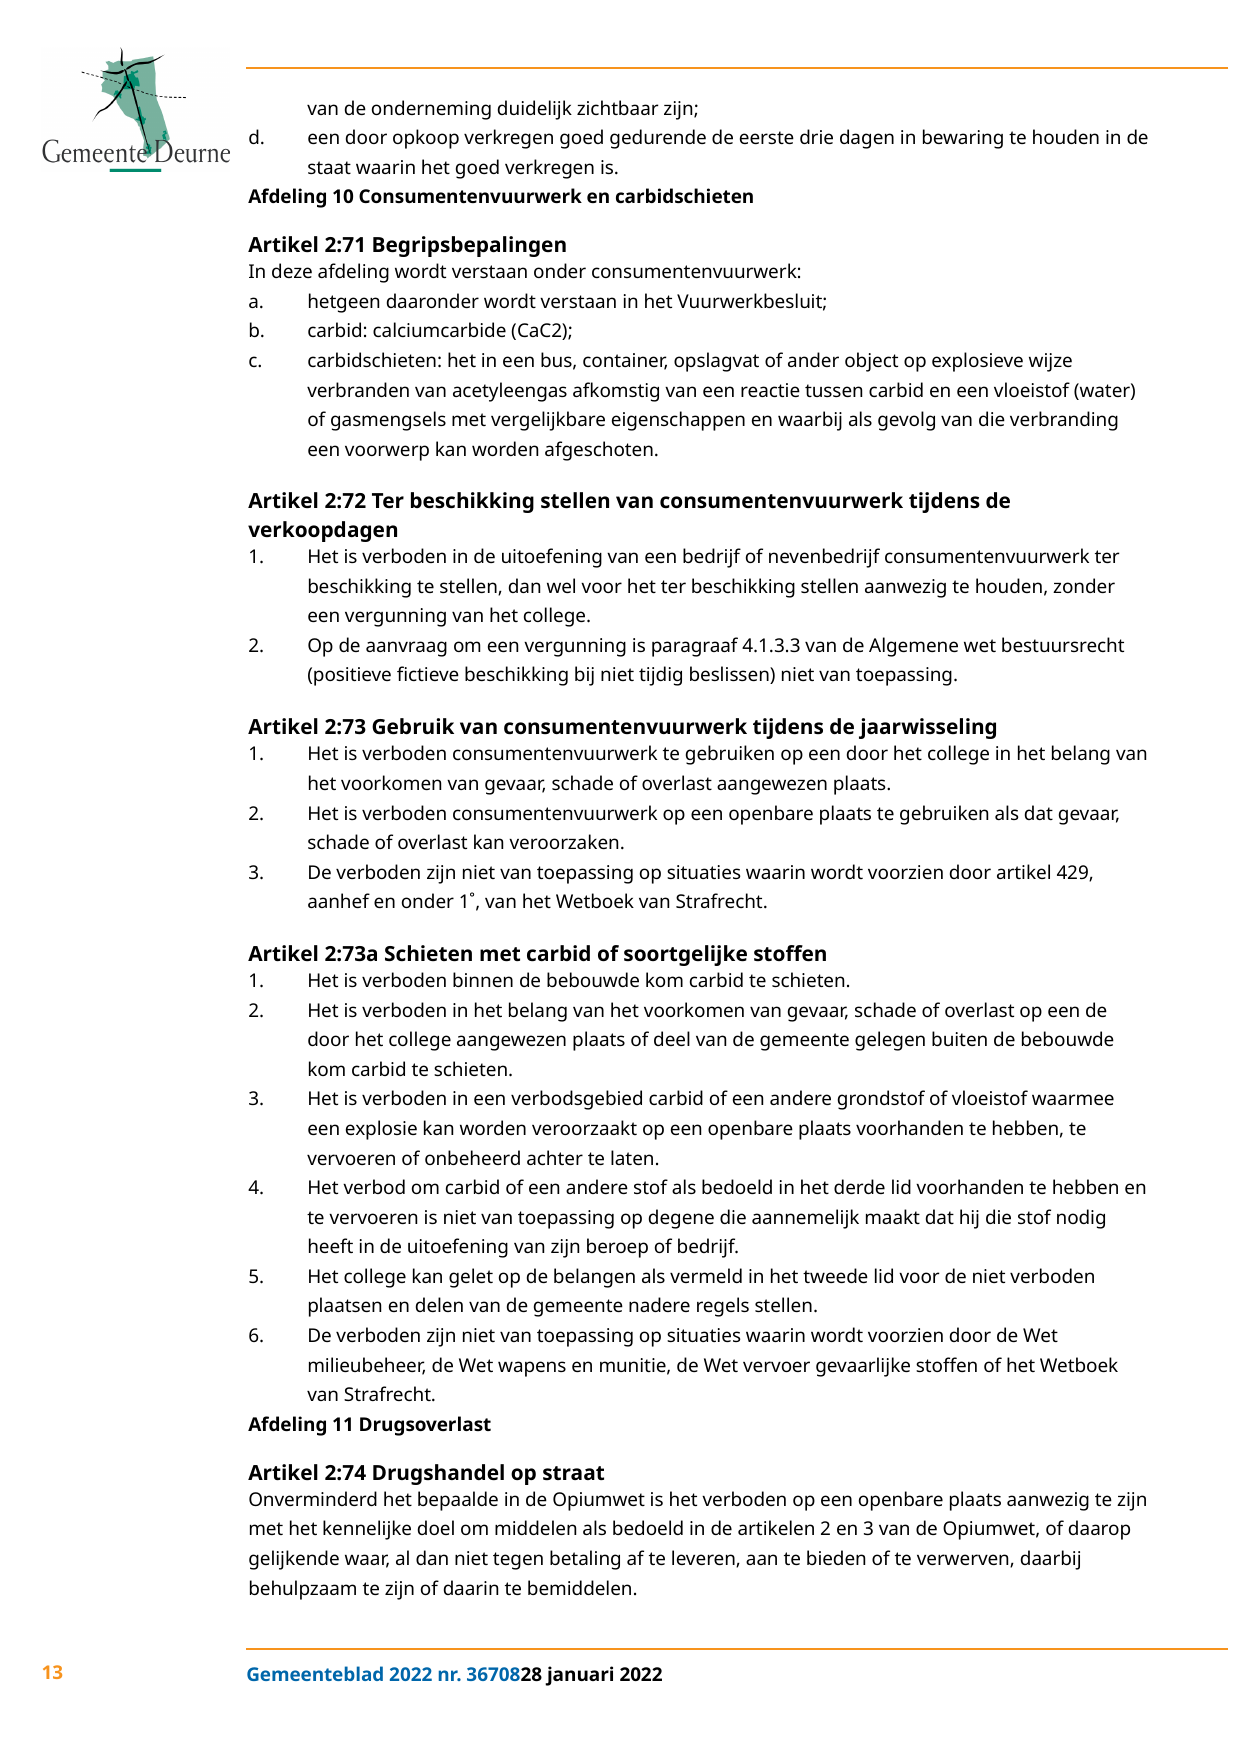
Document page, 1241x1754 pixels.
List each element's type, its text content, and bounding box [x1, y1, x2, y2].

text Artikel 2:73a Schieten met carbid of soortgelijke stoffen [248, 939, 1152, 967]
text In deze afdeling wordt verstaan onder consumentenvuurwerk: [248, 258, 1152, 284]
list Op de aanvraag om een vergunning is paragraaf 4.1.3.3 van de Algemene wet bestuursrecht (positieve fictieve beschikking bij niet tijdig beslissen) niet van toepassing. [248, 632, 1152, 687]
text Artikel 2:72 Ter beschikking stellen van consumentenvuurwerk tijdens de verkoopdagen [248, 486, 1152, 543]
list hetgeen daaronder wordt verstaan in het Vuurwerkbesluit; [248, 288, 1152, 314]
text Onverminderd het bepaalde in de Opiumwet is het verboden op een openbare plaats aanwezig te zijn met het kennelijke doel om middelen als bedoeld in de artikelen 2 en 3 van de Opiumwet, of daarop gelijkende waar, al dan niet tegen betaling af te leveren, aan te bieden of te verwerven, daarbij behulpzaam te zijn of daarin te bemiddelen. [248, 1486, 1152, 1601]
list een door opkoop verkregen goed gedurende de eerste drie dagen in bewaring te houden in de staat waarin het goed verkregen is. [248, 124, 1152, 180]
list carbidschieten: het in een bus, container, opslagvat of ander object op explosieve wijze verbranden van acetyleengas afkomstig van een reactie tussen carbid en een vloeistof (water) of gasmengsels met vergelijkbare eigenschappen en waarbij als gevolg van die verbranding een voorwerp kan worden afgeschoten. [248, 347, 1152, 462]
list carbid: calciumcarbide (CaC2); [248, 318, 1152, 343]
text Artikel 2:74 Drugshandel op straat [248, 1458, 1152, 1486]
list Het is verboden consumentenvuurwerk op een openbare plaats te gebruiken als dat gevaar, schade of overlast kan veroorzaken. [248, 800, 1152, 855]
text Afdeling 10 Consumentenvuurwerk en carbidschieten [248, 183, 1152, 209]
list van de onderneming duidelijk zichtbaar zijn; [248, 95, 1152, 121]
list Het is verboden in de uitoefening van een bedrijf of nevenbedrijf consumentenvuurwerk ter beschikking te stellen, dan wel voor het ter beschikking stellen aanwezig te houden, zonder een vergunning van het college. [248, 543, 1152, 628]
text Artikel 2:71 Begripsbepalingen [248, 230, 1152, 258]
list Het is verboden in een verbodsgebied carbid of een andere grondstof of vloeistof waarmee een explosie kan worden veroorzaakt op een openbare plaats voorhanden te hebben, te vervoeren of onbeheerd achter te laten. [248, 1086, 1152, 1171]
list Het is verboden in het belang van het voorkomen van gevaar, schade of overlast op een de door het college aangewezen plaats of deel van de gemeente gelegen buiten de bebouwde kom carbid te schieten. [248, 997, 1152, 1082]
list De verboden zijn niet van toepassing op situaties waarin wordt voorzien door artikel 429, aanhef en onder 1˚, van het Wetboek van Strafrecht. [248, 859, 1152, 914]
list Het college kan gelet op de belangen als vermeld in het tweede lid voor de niet verboden plaatsen en delen van de gemeente nadere regels stellen. [248, 1263, 1152, 1318]
list Het is verboden consumentenvuurwerk te gebruiken op een door het college in het belang van het voorkomen van gevaar, schade of overlast aangewezen plaats. [248, 741, 1152, 796]
list Het is verboden binnen de bebouwde kom carbid te schieten. [248, 967, 1152, 993]
text Artikel 2:73 Gebruik van consumentenvuurwerk tijdens de jaarwisseling [248, 712, 1152, 741]
list Het verbod om carbid of een andere stof als bedoeld in het derde lid voorhanden te hebben en te vervoeren is niet van toepassing op degene die aannemelijk maakt dat hij die stof nodig heeft in de uitoefening van zijn beroep of bedrijf. [248, 1174, 1152, 1259]
list De verboden zijn niet van toepassing op situaties waarin wordt voorzien door de Wet milieubeheer, de Wet wapens en munitie, de Wet vervoer gevaarlijke stoffen of het Wetboek van Strafrecht. [248, 1322, 1152, 1407]
picture [41, 47, 231, 172]
text Afdeling 11 Drugsoverlast [248, 1411, 1152, 1437]
